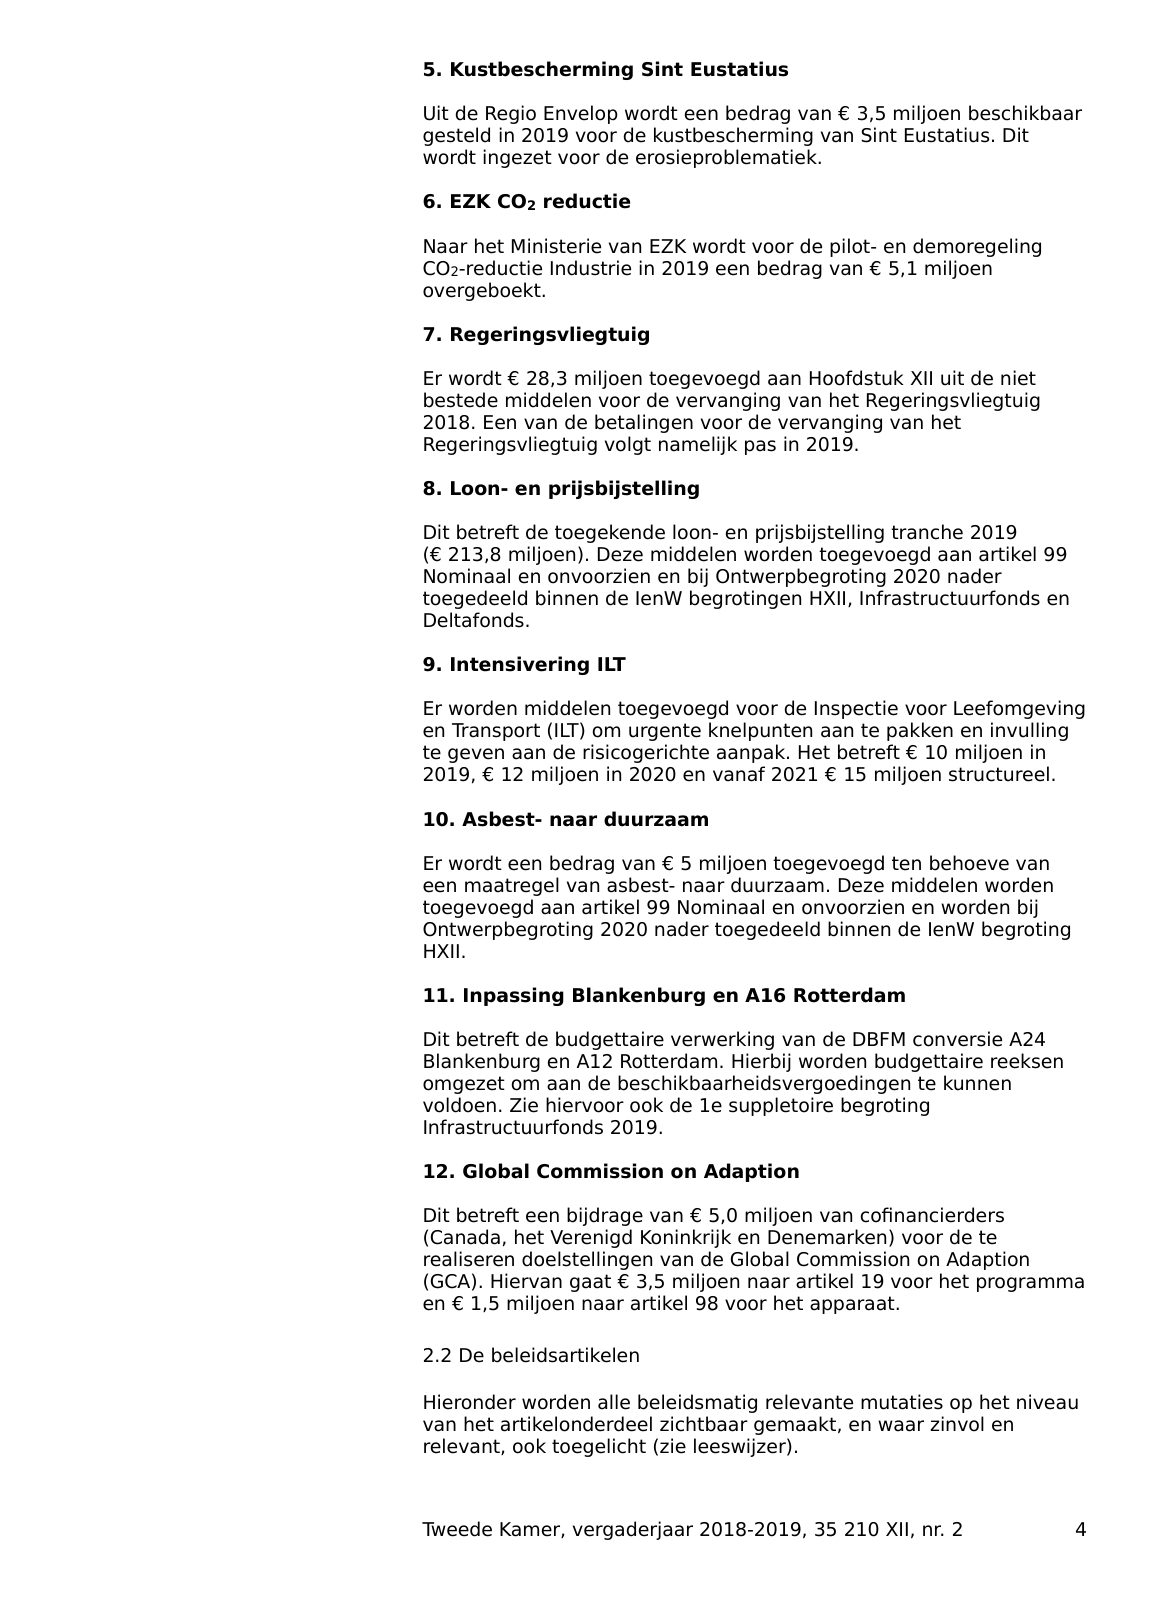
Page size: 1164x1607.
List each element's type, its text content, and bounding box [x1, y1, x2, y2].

subtitle 11. Inpassing Blankenburg en A16 Rotterdam [422, 985, 1087, 1007]
subtitle 2.2 De beleidsartikelen [422, 1345, 1087, 1367]
text Uit de Regio Envelop wordt een bedrag van € 3,5 miljoen beschikbaar gesteld in 2019 voor de kustbescherming van Sint Eustatius. Dit wordt ingezet voor de erosieproblematiek. [422, 103, 1087, 169]
text Dit betreft de toegekende loon- en prijsbijstelling tranche 2019 (€ 213,8 miljoen). Deze middelen worden toegevoegd aan artikel 99 Nominaal en onvoorzien en bij Ontwerpbegroting 2020 nader toegedeeld binnen de IenW begrotingen HXII, Infrastructuurfonds en Deltafonds. [422, 522, 1087, 632]
subtitle 7. Regeringsvliegtuig [422, 324, 1087, 346]
text Dit betreft een bijdrage van € 5,0 miljoen van cofinancierders (Canada, het Verenigd Koninkrijk en Denemarken) voor de te realiseren doelstellingen van de Global Commission on Adaption (GCA). Hiervan gaat € 3,5 miljoen naar artikel 19 voor het programma en € 1,5 miljoen naar artikel 98 voor het apparaat. [422, 1205, 1087, 1315]
text Er wordt € 28,3 miljoen toegevoegd aan Hoofdstuk XII uit de niet bestede middelen voor de vervanging van het Regeringsvliegtuig 2018. Een van de betalingen voor de vervanging van het Regeringsvliegtuig volgt namelijk pas in 2019. [422, 368, 1087, 456]
text Hieronder worden alle beleidsmatig relevante mutaties op het niveau van het artikelonderdeel zichtbaar gemaakt, en waar zinvol en relevant, ook toegelicht (zie leeswijzer). [422, 1392, 1087, 1458]
subtitle 8. Loon- en prijsbijstelling [422, 478, 1087, 500]
subtitle 5. Kustbescherming Sint Eustatius [422, 59, 1087, 81]
subtitle 9. Intensivering ILT [422, 654, 1087, 676]
text Naar het Ministerie van EZK wordt voor de pilot- en demoregeling CO2-reductie Industrie in 2019 een bedrag van € 5,1 miljoen overgeboekt. [422, 236, 1087, 301]
text Er wordt een bedrag van € 5 miljoen toegevoegd ten behoeve van een maatregel van asbest- naar duurzaam. Deze middelen worden toegevoegd aan artikel 99 Nominaal en onvoorzien en worden bij Ontwerpbegroting 2020 nader toegedeeld binnen de IenW begroting HXII. [422, 853, 1087, 962]
text Er worden middelen toegevoegd voor de Inspectie voor Leefomgeving en Transport (ILT) om urgente knelpunten aan te pakken en invulling te geven aan de risicogerichte aanpak. Het betreft € 10 miljoen in 2019, € 12 miljoen in 2020 en vanaf 2021 € 15 miljoen structureel. [422, 698, 1087, 786]
text Dit betreft de budgettaire verwerking van de DBFM conversie A24 Blankenburg en A12 Rotterdam. Hierbij worden budgettaire reeksen omgezet om aan de beschikbaarheidsvergoedingen te kunnen voldoen. Zie hiervoor ook de 1e suppletoire begroting Infrastructuurfonds 2019. [422, 1029, 1087, 1139]
subtitle 10. Asbest- naar duurzaam [422, 808, 1087, 830]
subtitle 12. Global Commission on Adaption [422, 1161, 1087, 1183]
subtitle 6. EZK CO2 reductie [422, 191, 1087, 213]
